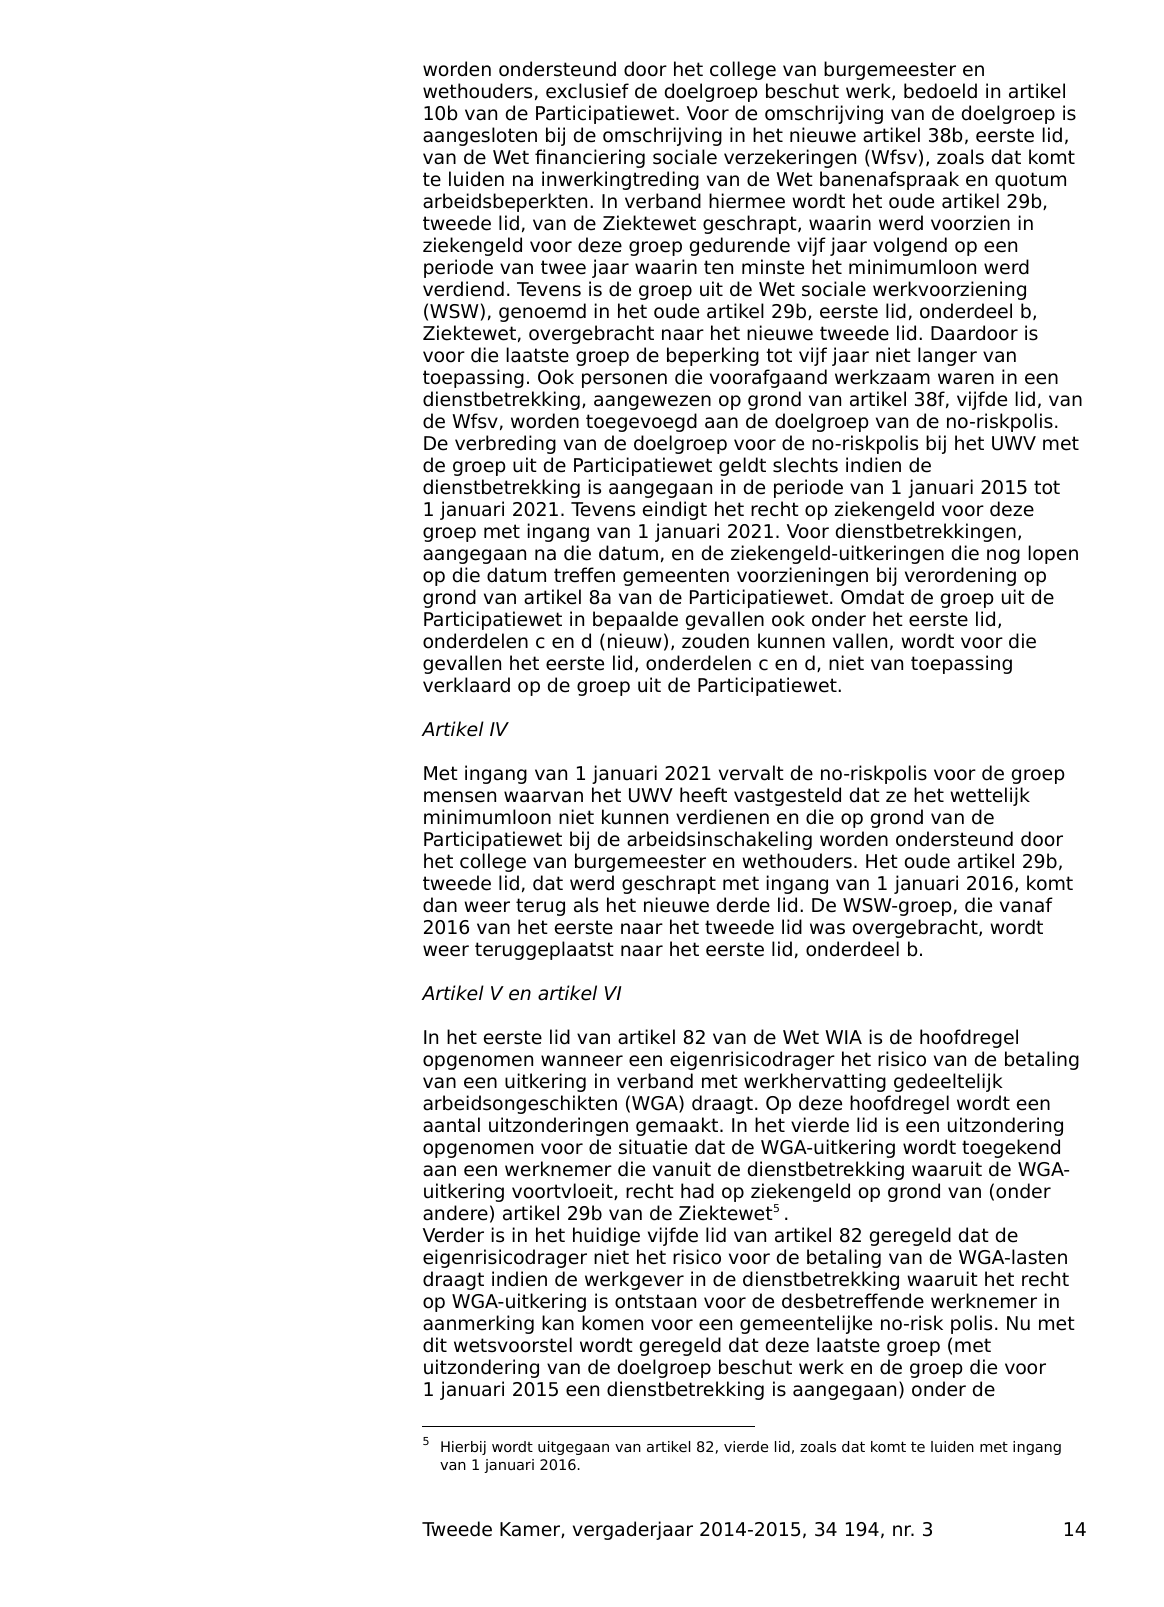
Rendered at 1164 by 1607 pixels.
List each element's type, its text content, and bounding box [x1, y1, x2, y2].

text worden ondersteund door het college van burgemeester en wethouders, exclusief de doelgroep beschut werk, bedoeld in artikel 10b van de Participatiewet. Voor de omschrijving van de doelgroep is aangesloten bij de omschrijving in het nieuwe artikel 38b, eerste lid, van de Wet financiering sociale verzekeringen (Wfsv), zoals dat komt te luiden na inwerkingtreding van de Wet banenafspraak en quotum arbeidsbeperkten. In verband hiermee wordt het oude artikel 29b, tweede lid, van de Ziektewet geschrapt, waarin werd voorzien in ziekengeld voor deze groep gedurende vijf jaar volgend op een periode van twee jaar waarin ten minste het minimumloon werd verdiend. Tevens is de groep uit de Wet sociale werkvoorziening (WSW), genoemd in het oude artikel 29b, eerste lid, onderdeel b, Ziektewet, overgebracht naar het nieuwe tweede lid. Daardoor is voor die laatste groep de beperking tot vijf jaar niet langer van toepassing. Ook personen die voorafgaand werkzaam waren in een dienstbetrekking, aangewezen op grond van artikel 38f, vijfde lid, van de Wfsv, worden toegevoegd aan de doelgroep van de no-riskpolis. [422, 59, 1087, 433]
text Verder is in het huidige vijfde lid van artikel 82 geregeld dat de eigenrisicodrager niet het risico voor de betaling van de WGA-lasten draagt indien de werkgever in de dienstbetrekking waaruit het recht op WGA-uitkering is ontstaan voor de desbetreffende werknemer in aanmerking kan komen voor een gemeentelijke no-risk polis. Nu met dit wetsvoorstel wordt geregeld dat deze laatste groep (met uitzondering van de doelgroep beschut werk en de groep die voor 1 januari 2015 een dienstbetrekking is aangegaan) onder de [422, 1225, 1087, 1401]
subtitle Artikel V en artikel VI [422, 983, 1087, 1005]
text Hierbij wordt uitgegaan van artikel 82, vierde lid, zoals dat komt te luiden met ingang van 1 januari 2016. [422, 1435, 1087, 1474]
text Met ingang van 1 januari 2021 vervalt de no-riskpolis voor de groep mensen waarvan het UWV heeft vastgesteld dat ze het wettelijk minimumloon niet kunnen verdienen en die op grond van de Participatiewet bij de arbeidsinschakeling worden ondersteund door het college van burgemeester en wethouders. Het oude artikel 29b, tweede lid, dat werd geschrapt met ingang van 1 januari 2016, komt dan weer terug als het nieuwe derde lid. De WSW-groep, die vanaf 2016 van het eerste naar het tweede lid was overgebracht, wordt weer teruggeplaatst naar het eerste lid, onderdeel b. [422, 763, 1087, 961]
subtitle Artikel IV [422, 719, 1087, 741]
text In het eerste lid van artikel 82 van de Wet WIA is de hoofdregel opgenomen wanneer een eigenrisicodrager het risico van de betaling van een uitkering in verband met werkhervatting gedeeltelijk arbeidsongeschikten (WGA) draagt. Op deze hoofdregel wordt een aantal uitzonderingen gemaakt. In het vierde lid is een uitzondering opgenomen voor de situatie dat de WGA-uitkering wordt toegekend aan een werknemer die vanuit de dienstbetrekking waaruit de WGA-uitkering voortvloeit, recht had op ziekengeld op grond van (onder andere) artikel 29b van de Ziektewet. [422, 1027, 1087, 1225]
text De verbreding van de doelgroep voor de no-riskpolis bij het UWV met de groep uit de Participatiewet geldt slechts indien de dienstbetrekking is aangegaan in de periode van 1 januari 2015 tot 1 januari 2021. Tevens eindigt het recht op ziekengeld voor deze groep met ingang van 1 januari 2021. Voor dienstbetrekkingen, aangegaan na die datum, en de ziekengeld-uitkeringen die nog lopen op die datum treffen gemeenten voorzieningen bij verordening op grond van artikel 8a van de Participatiewet. Omdat de groep uit de Participatiewet in bepaalde gevallen ook onder het eerste lid, onderdelen c en d (nieuw), zouden kunnen vallen, wordt voor die gevallen het eerste lid, onderdelen c en d, niet van toepassing verklaard op de groep uit de Participatiewet. [422, 433, 1087, 696]
